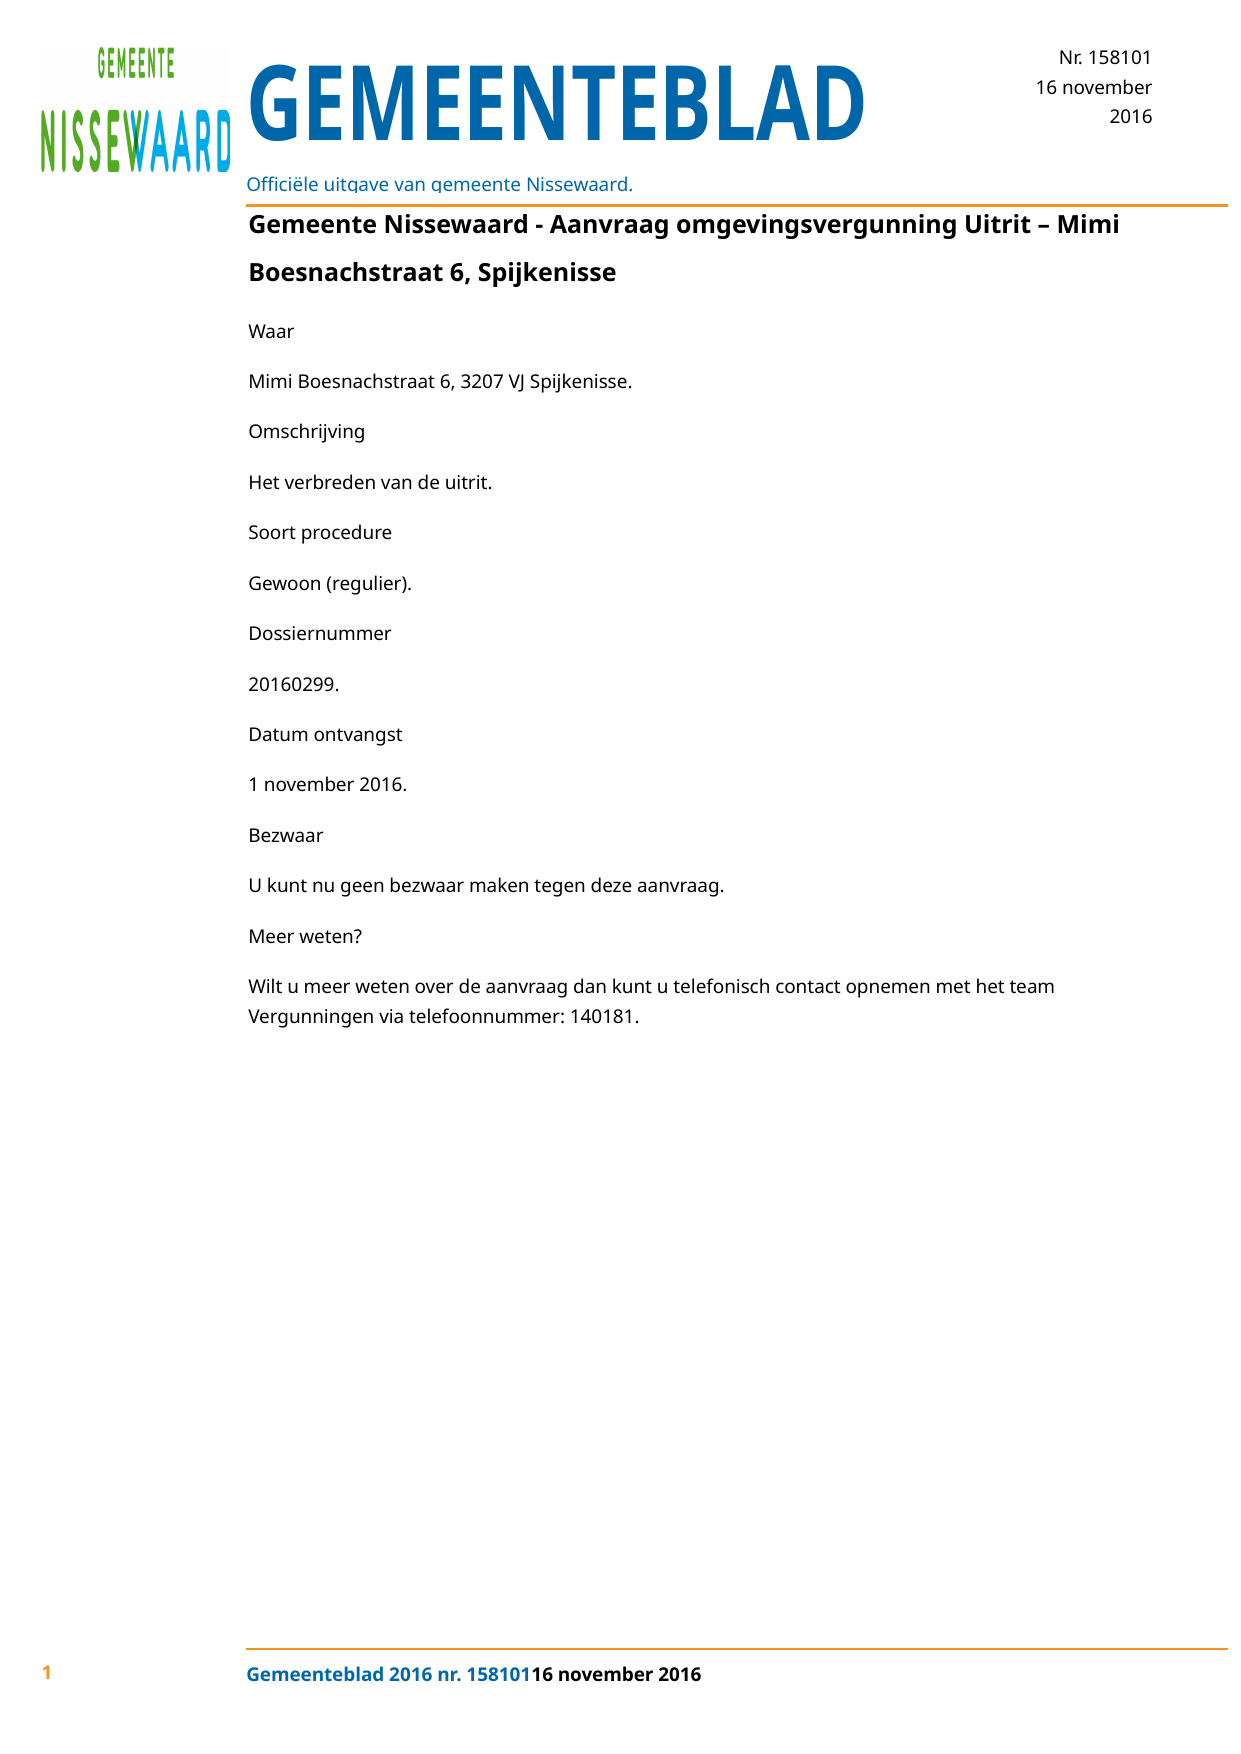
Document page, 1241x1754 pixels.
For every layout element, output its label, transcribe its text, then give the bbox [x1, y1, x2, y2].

text Dossiernummer [248, 620, 1152, 646]
text Meer weten? [248, 923, 1152, 949]
text Gewoon (regulier). [248, 570, 1152, 596]
picture [41, 47, 231, 172]
picture [200, 151, 206, 172]
text U kunt nu geen bezwaar maken tegen deze aanvraag. [248, 872, 1152, 898]
text Het verbreden van de uitrit. [248, 469, 1152, 495]
text Datum ontvangst [248, 721, 1152, 747]
text Omschrijving [248, 419, 1152, 444]
text 1 november 2016. [248, 772, 1152, 797]
text Waar [248, 318, 1152, 344]
text Wilt u meer weten over de aanvraag dan kunt u telefonisch contact opnemen met het team Vergunningen via telefoonnummer: 140181. [248, 973, 1152, 1029]
picture [176, 157, 187, 172]
text Mimi Boesnachstraat 6, 3207 VJ Spijkenisse. [248, 368, 1152, 394]
text Gemeente Nissewaard - Aanvraag omgevingsvergunning Uitrit – Mimi Boesnachstraat 6, Spijkenisse [248, 207, 1152, 288]
text Soort procedure [248, 519, 1152, 545]
picture [222, 122, 227, 160]
picture [201, 122, 206, 138]
picture [154, 157, 165, 172]
text 20160299. [248, 671, 1152, 697]
text Bezwaar [248, 822, 1152, 848]
